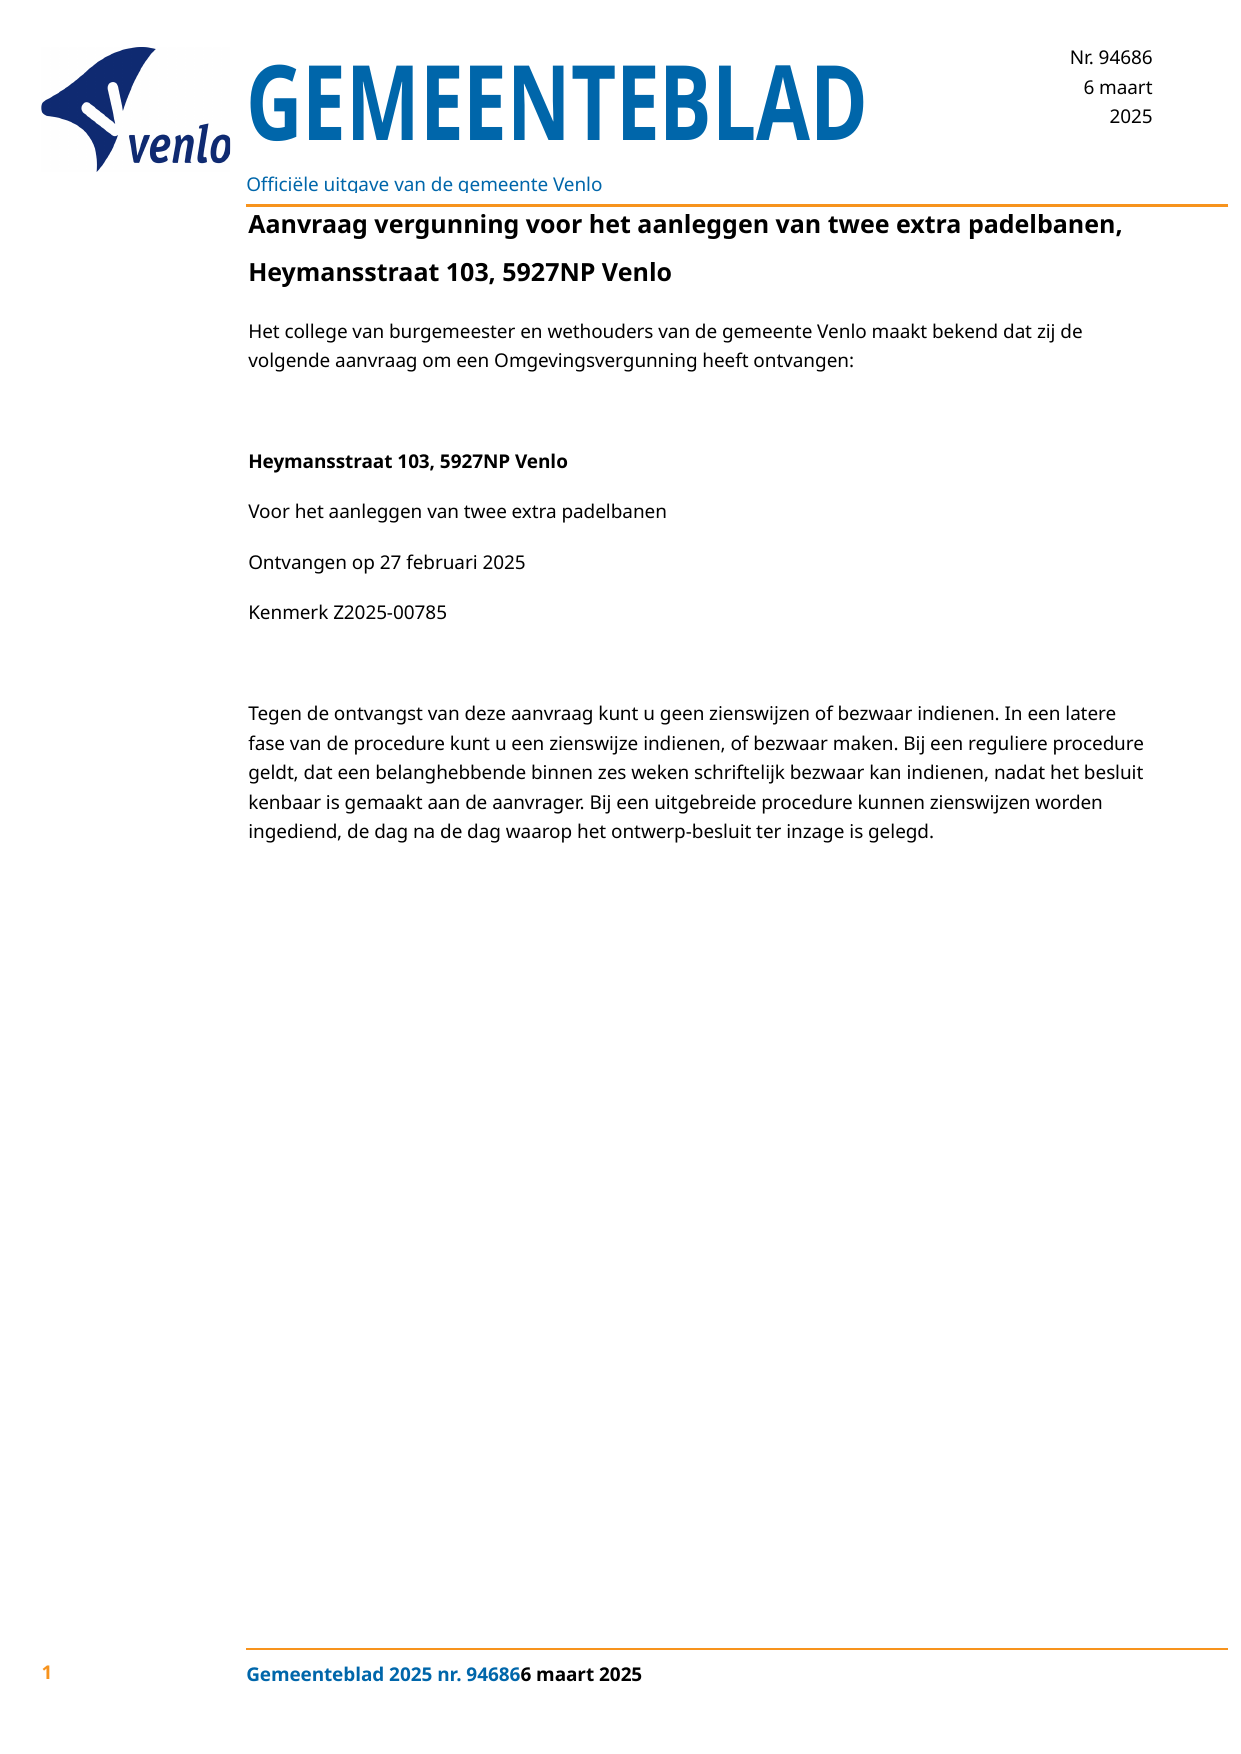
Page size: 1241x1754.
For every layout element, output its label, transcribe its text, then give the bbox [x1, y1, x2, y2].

text Aanvraag vergunning voor het aanleggen van twee extra padelbanen, Heymansstraat 103, 5927NP Venlo [248, 207, 1152, 288]
text Voor het aanleggen van twee extra padelbanen [248, 499, 1152, 524]
text Ontvangen op 27 februari 2025 [248, 549, 1152, 575]
text Heymansstraat 103, 5927NP Venlo [248, 448, 1152, 474]
text Kenmerk Z2025-00785 [248, 599, 1152, 625]
picture [41, 47, 231, 172]
text Tegen de ontvangst van deze aanvraag kunt u geen zienswijzen of bezwaar indienen. In een latere fase van de procedure kunt u een zienswijze indienen, of bezwaar maken. Bij een reguliere procedure geldt, dat een belanghebbende binnen zes weken schriftelijk bezwaar kan indienen, nadat het besluit kenbaar is gemaakt aan de aanvrager. Bij een uitgebreide procedure kunnen zienswijzen worden ingediend, de dag na de dag waarop het ontwerp-besluit ter inzage is gelegd. [248, 700, 1152, 844]
text Het college van burgemeester en wethouders van de gemeente Venlo maakt bekend dat zij de volgende aanvraag om een Omgevingsvergunning heeft ontvangen: [248, 318, 1152, 373]
